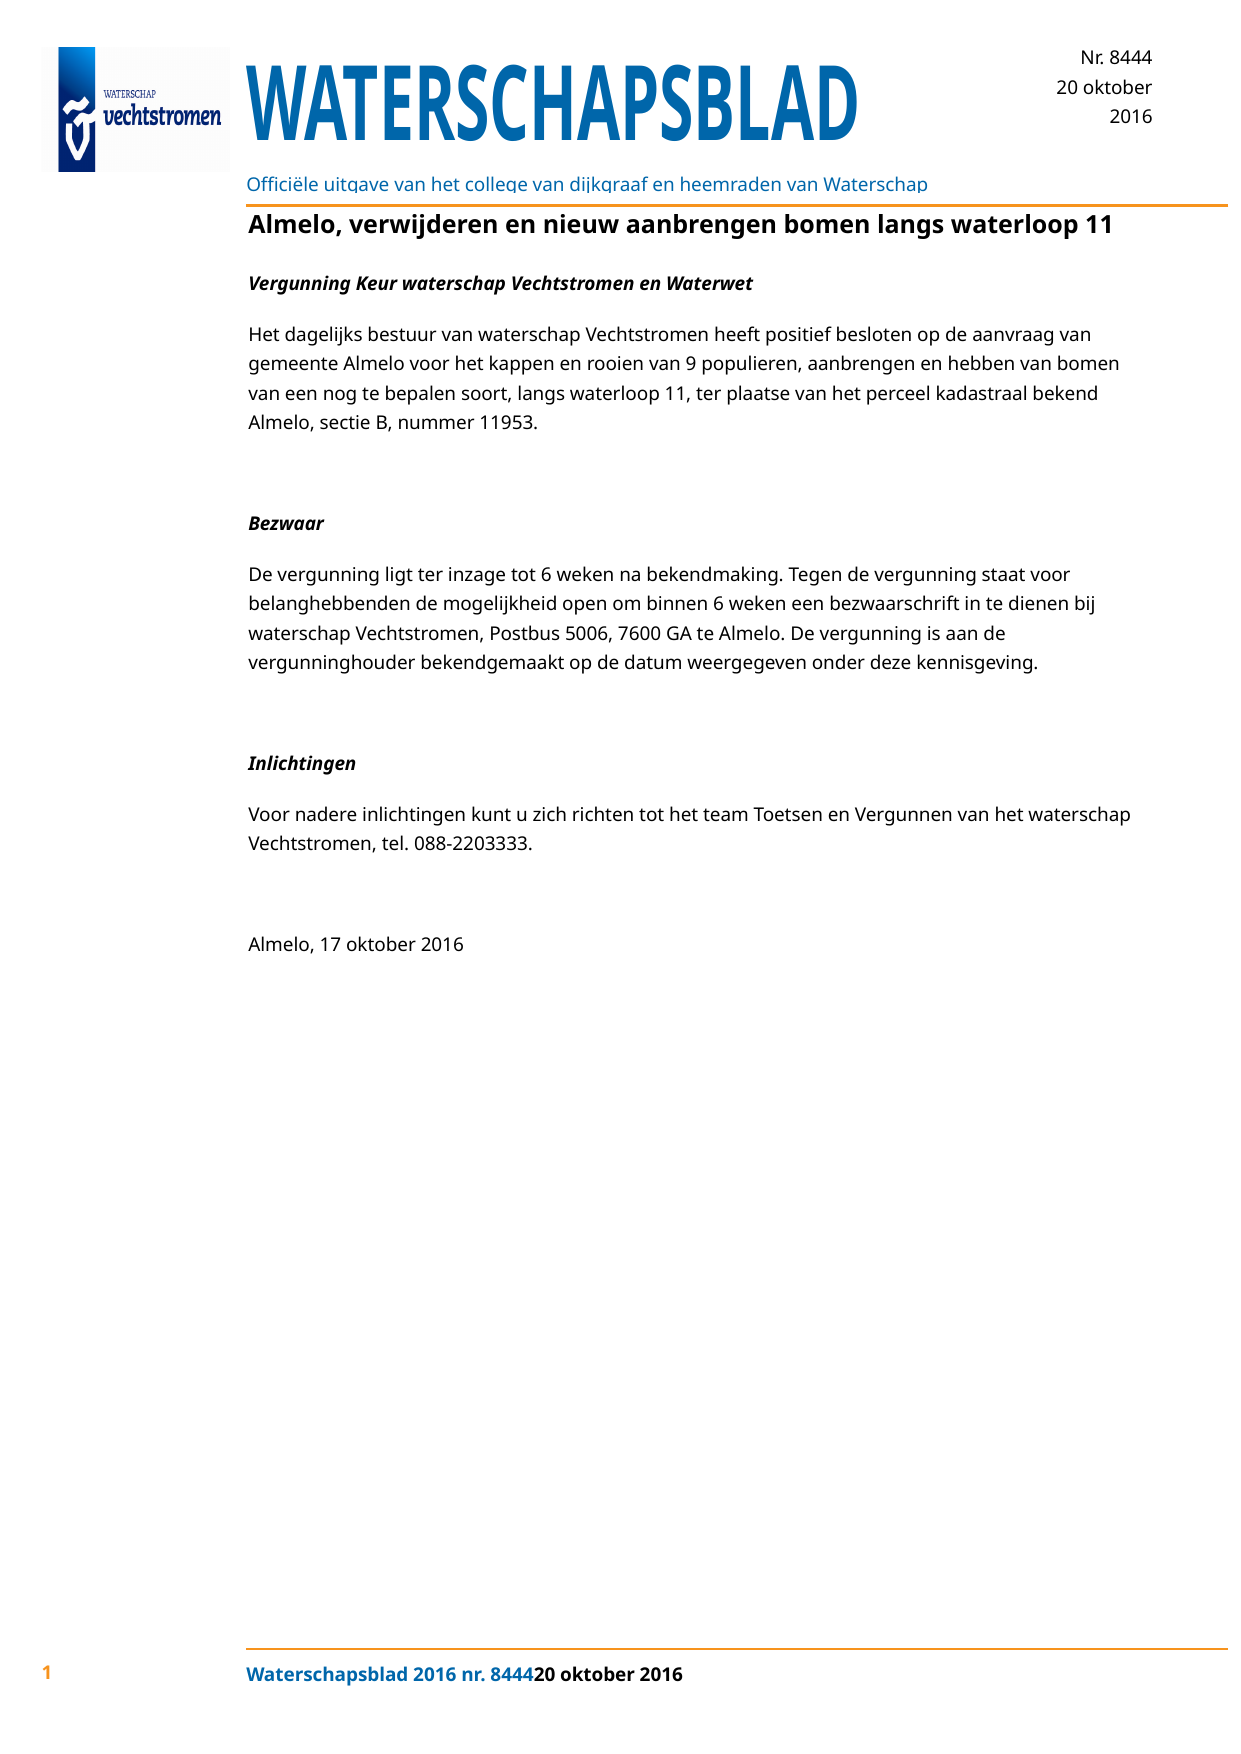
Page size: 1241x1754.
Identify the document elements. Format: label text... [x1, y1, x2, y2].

text Bezwaar [248, 510, 1152, 536]
text Almelo, verwijderen en nieuw aanbrengen bomen langs waterloop 11 [248, 207, 1152, 241]
text Voor nadere inlichtingen kunt u zich richten tot het team Toetsen en Vergunnen van het waterschap Vechtstromen, tel. 088-2203333. [248, 801, 1152, 856]
text Het dagelijks bestuur van waterschap Vechtstromen heeft positief besloten op de aanvraag van gemeente Almelo voor het kappen en rooien van 9 populieren, aanbrengen en hebben van bomen van een nog te bepalen soort, langs waterloop 11, ter plaatse van het perceel kadastraal bekend Almelo, sectie B, nummer 11953. [248, 321, 1152, 435]
picture [41, 47, 231, 172]
text Inlichtingen [248, 750, 1152, 776]
text Almelo, 17 oktober 2016 [248, 931, 1152, 957]
text De vergunning ligt ter inzage tot 6 weken na bekendmaking. Tegen de vergunning staat voor belanghebbenden de mogelijkheid open om binnen 6 weken een bezwaarschrift in te dienen bij waterschap Vechtstromen, Postbus 5006, 7600 GA te Almelo. De vergunning is aan de vergunninghouder bekendgemaakt op de datum weergegeven onder deze kennisgeving. [248, 561, 1152, 675]
text Vergunning Keur waterschap Vechtstromen en Waterwet [248, 270, 1152, 296]
